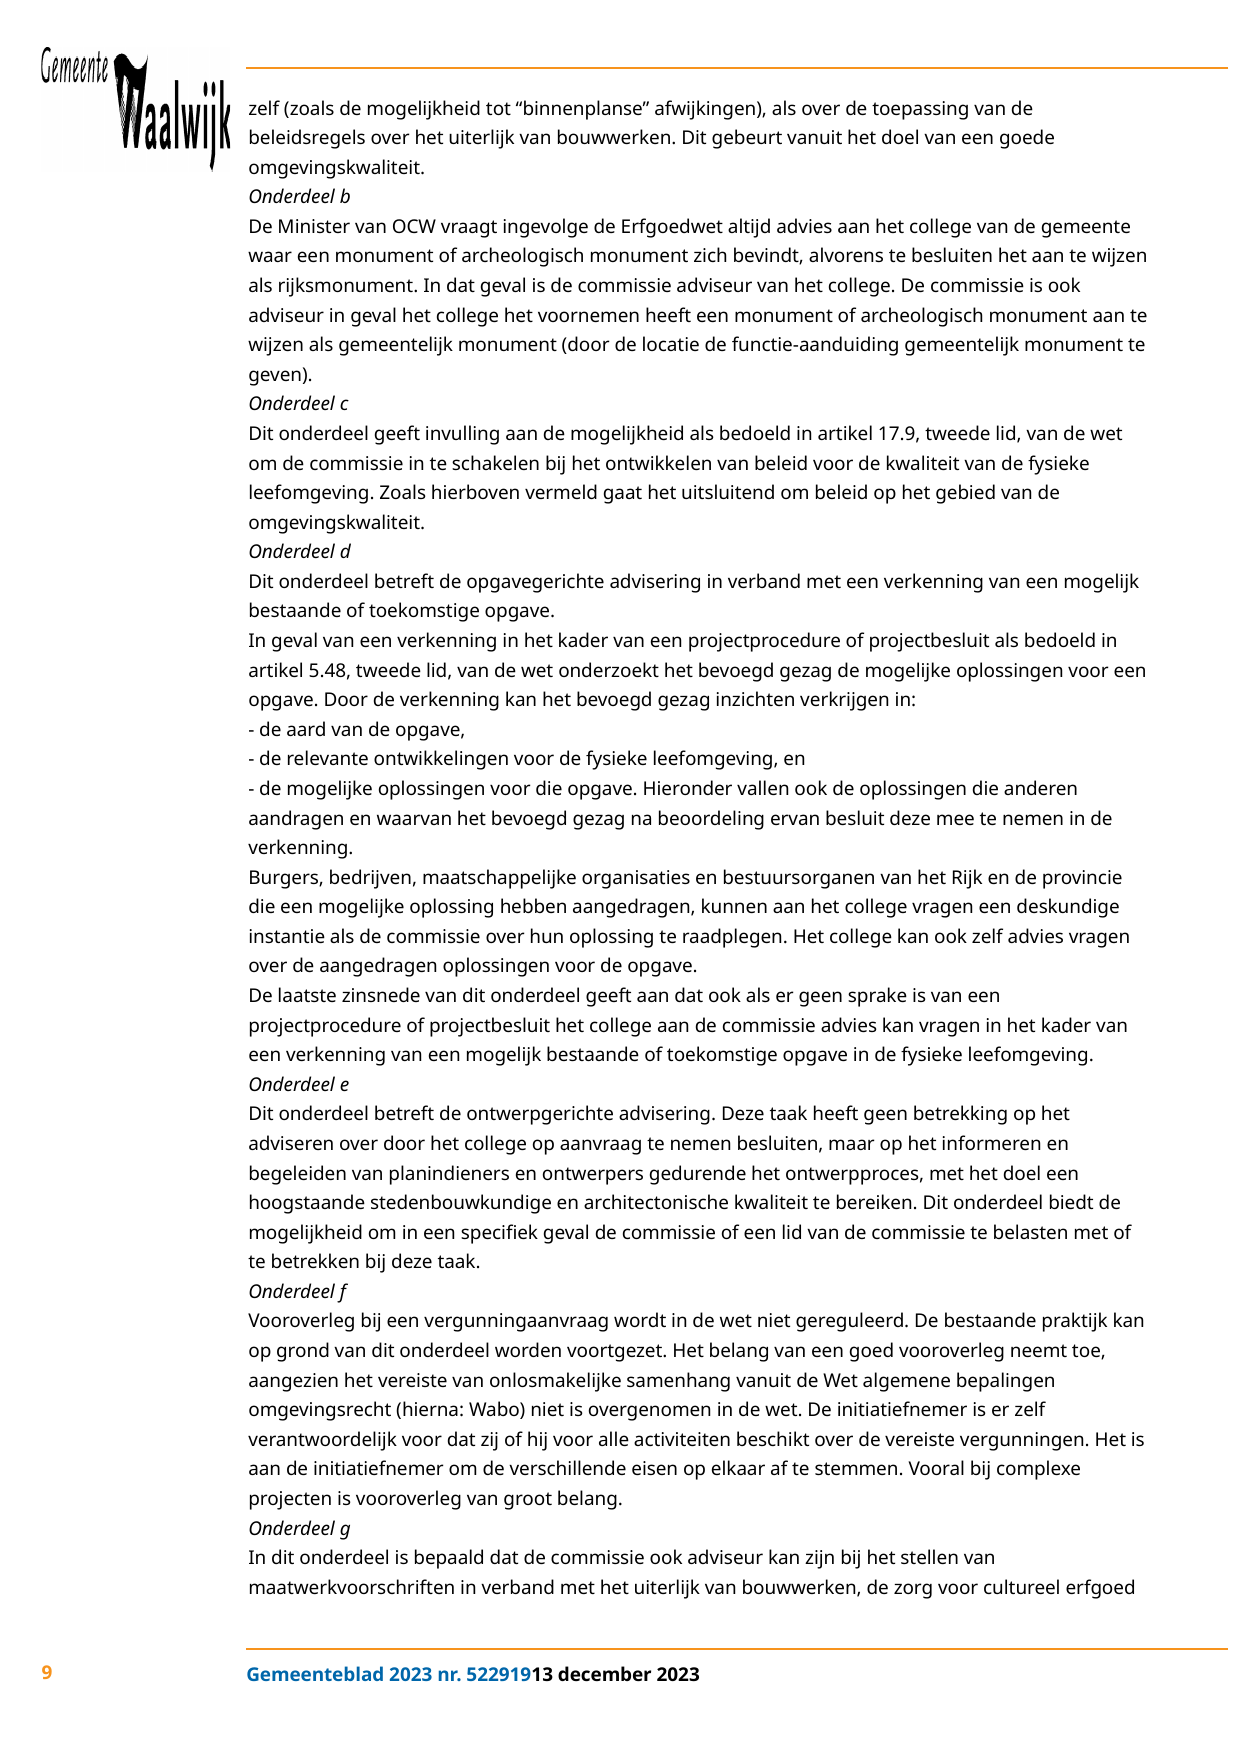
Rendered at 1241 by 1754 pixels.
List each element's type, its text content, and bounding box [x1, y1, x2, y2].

text Dit onderdeel betreft de ontwerpgerichte advisering. Deze taak heeft geen betrekking op het adviseren over door het college op aanvraag te nemen besluiten, maar op het informeren en begeleiden van planindieners en ontwerpers gedurende het ontwerpproces, met het doel een hoogstaande stedenbouwkundige en architectonische kwaliteit te bereiken. Dit onderdeel biedt de mogelijkheid om in een specifiek geval de commissie of een lid van de commissie te belasten met of te betrekken bij deze taak. [248, 1101, 1152, 1274]
text De Minister van OCW vraagt ingevolge de Erfgoedwet altijd advies aan het college van de gemeente waar een monument of archeologisch monument zich bevindt, alvorens te besluiten het aan te wijzen als rijksmonument. In dat geval is de commissie adviseur van het college. De commissie is ook adviseur in geval het college het voornemen heeft een monument of archeologisch monument aan te wijzen als gemeentelijk monument (door de locatie de functie-aanduiding gemeentelijk monument te geven). [248, 213, 1152, 387]
text - de mogelijke oplossingen voor die opgave. Hieronder vallen ook de oplossingen die anderen aandragen en waarvan het bevoegd gezag na beoordeling ervan besluit deze mee te nemen in de verkenning. [248, 775, 1152, 860]
text - de relevante ontwikkelingen voor de fysieke leefomgeving, en [248, 746, 1152, 771]
text - de aard van de opgave, [248, 716, 1152, 742]
text Dit onderdeel geeft invulling aan de mogelijkheid als bedoeld in artikel 17.9, tweede lid, van de wet om de commissie in te schakelen bij het ontwikkelen van beleid voor de kwaliteit van de fysieke leefomgeving. Zoals hierboven vermeld gaat het uitsluitend om beleid op het gebied van de omgevingskwaliteit. [248, 420, 1152, 535]
text In geval van een verkenning in het kader van een projectprocedure of projectbesluit als bedoeld in artikel 5.48, tweede lid, van de wet onderzoekt het bevoegd gezag de mogelijke oplossingen voor een opgave. Door de verkenning kan het bevoegd gezag inzichten verkrijgen in: [248, 627, 1152, 712]
text Onderdeel g [248, 1515, 1152, 1541]
text Onderdeel c [248, 391, 1152, 416]
text In dit onderdeel is bepaald dat de commissie ook adviseur kan zijn bij het stellen van maatwerkvoorschriften in verband met het uiterlijk van bouwwerken, de zorg voor cultureel erfgoed [248, 1544, 1152, 1600]
text zelf (zoals de mogelijkheid tot “binnenplanse” afwijkingen), als over de toepassing van de beleidsregels over het uiterlijk van bouwwerken. Dit gebeurt vanuit het doel van een goede omgevingskwaliteit. [248, 95, 1152, 180]
text Onderdeel d [248, 538, 1152, 564]
text Onderdeel b [248, 183, 1152, 209]
text Onderdeel f [248, 1278, 1152, 1304]
text Dit onderdeel betreft de opgavegerichte advisering in verband met een verkenning van een mogelijk bestaande of toekomstige opgave. [248, 568, 1152, 623]
picture [41, 47, 231, 172]
text Vooroverleg bij een vergunningaanvraag wordt in de wet niet gereguleerd. De bestaande praktijk kan op grond van dit onderdeel worden voortgezet. Het belang van een goed vooroverleg neemt toe, aangezien het vereiste van onlosmakelijke samenhang vanuit de Wet algemene bepalingen omgevingsrecht (hierna: Wabo) niet is overgenomen in de wet. De initiatiefnemer is er zelf verantwoordelijk voor dat zij of hij voor alle activiteiten beschikt over de vereiste vergunningen. Het is aan de initiatiefnemer om de verschillende eisen op elkaar af te stemmen. Vooral bij complexe projecten is vooroverleg van groot belang. [248, 1308, 1152, 1511]
text Onderdeel e [248, 1071, 1152, 1097]
text De laatste zinsnede van dit onderdeel geeft aan dat ook als er geen sprake is van een projectprocedure of projectbesluit het college aan de commissie advies kan vragen in het kader van een verkenning van een mogelijk bestaande of toekomstige opgave in de fysieke leefomgeving. [248, 982, 1152, 1067]
text Burgers, bedrijven, maatschappelijke organisaties en bestuursorganen van het Rijk en de provincie die een mogelijke oplossing hebben aangedragen, kunnen aan het college vragen een deskundige instantie als de commissie over hun oplossing te raadplegen. Het college kan ook zelf advies vragen over de aangedragen oplossingen voor de opgave. [248, 864, 1152, 978]
